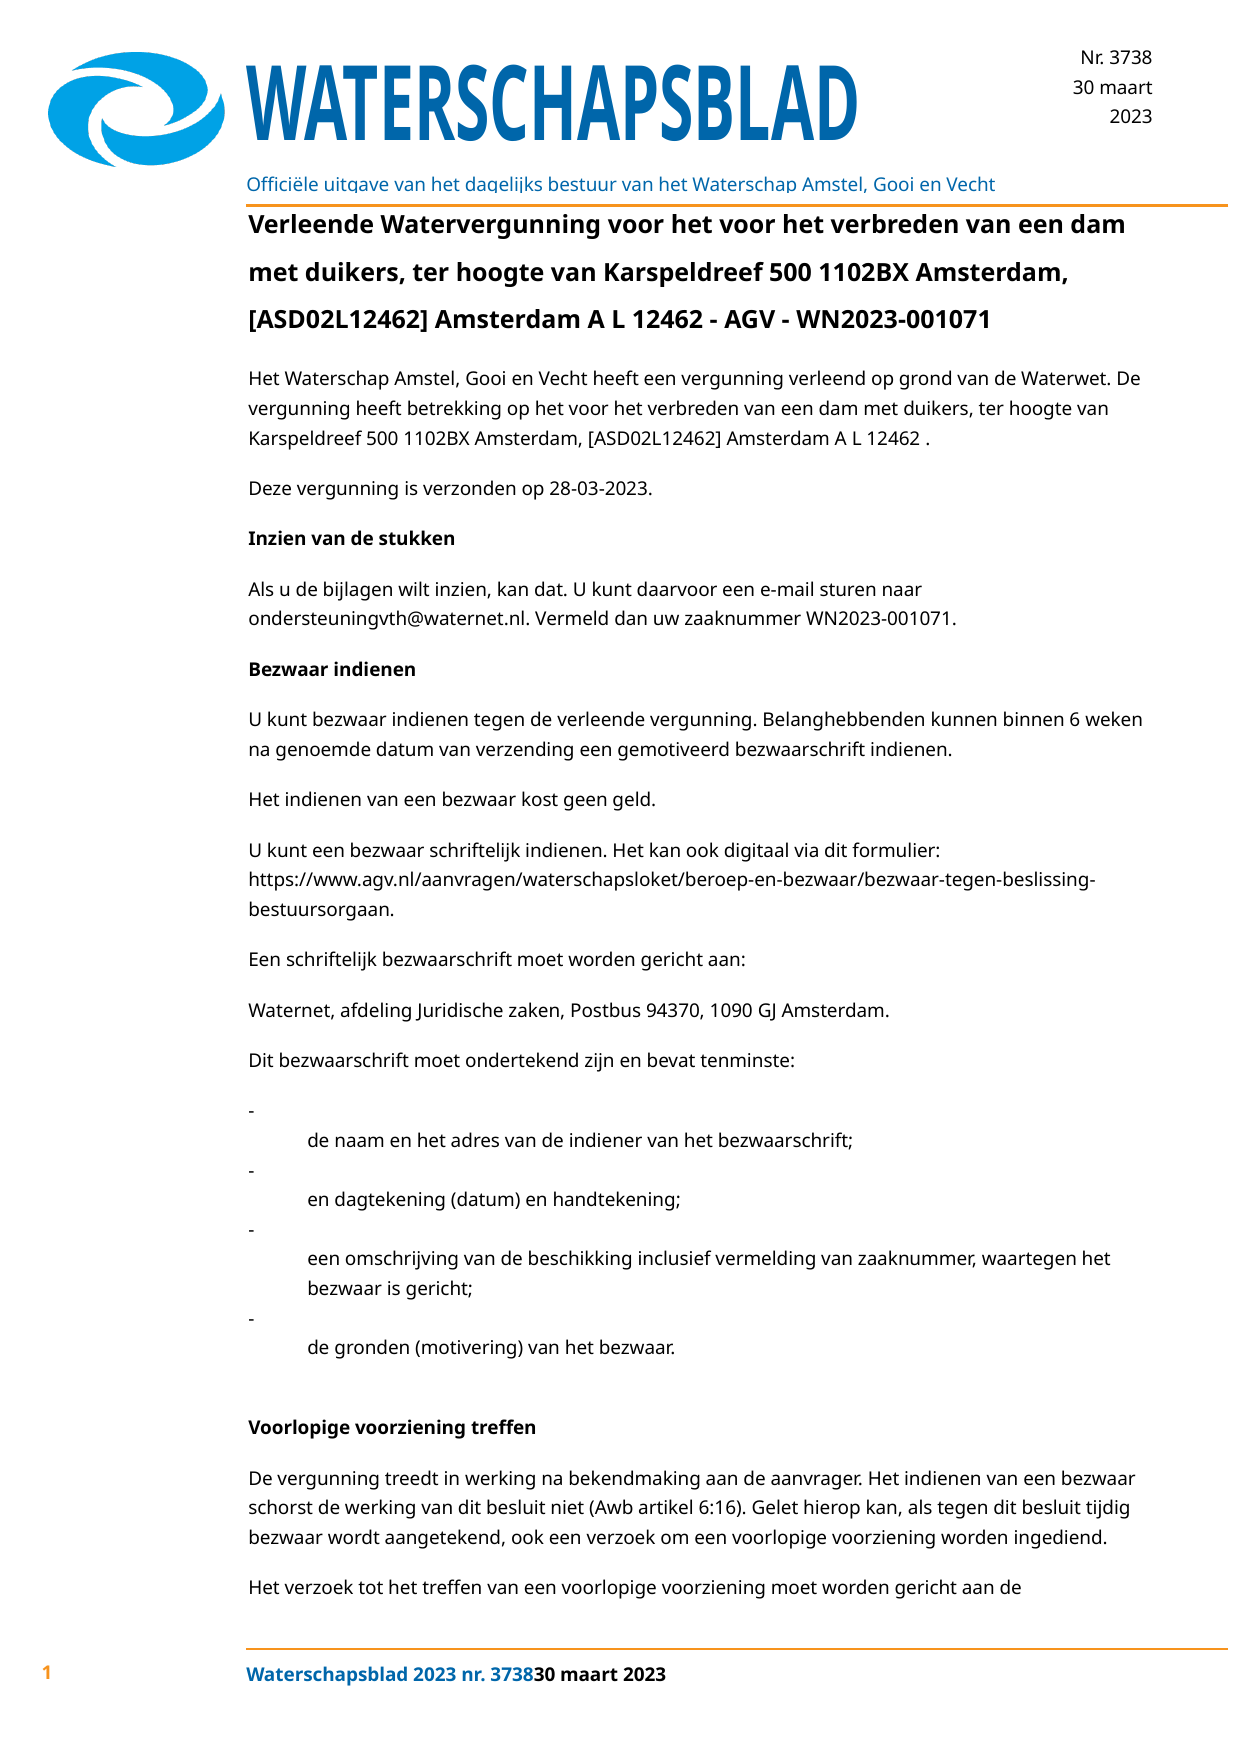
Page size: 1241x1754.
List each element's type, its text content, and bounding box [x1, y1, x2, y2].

list de naam en het adres van de indiener van het bezwaarschrift; [248, 1127, 1152, 1153]
list en dagtekening (datum) en handtekening; [248, 1186, 1152, 1212]
text Verleende Watervergunning voor het voor het verbreden van een dam met duikers, ter hoogte van Karspeldreef 500 1102BX Amsterdam, [ASD02L12462] Amsterdam A L 12462 - AGV - WN2023-001071 [248, 207, 1152, 336]
text Waternet, afdeling Juridische zaken, Postbus 94370, 1090 GJ Amsterdam. [248, 997, 1152, 1022]
picture [41, 47, 231, 172]
text Voorlopige voorziening treffen [248, 1414, 1152, 1440]
text Dit bezwaarschrift moet ondertekend zijn en bevat tenminste: [248, 1047, 1152, 1073]
text Een schriftelijk bezwaarschrift moet worden gericht aan: [248, 946, 1152, 972]
text Het verzoek tot het treffen van een voorlopige voorziening moet worden gericht aan de [248, 1574, 1152, 1600]
text U kunt een bezwaar schriftelijk indienen. Het kan ook digitaal via dit formulier: https://www.agv.nl/aanvragen/waterschapsloket/beroep-en-bezwaar/bezwaar-tegen-beslissing-bestuursorgaan. [248, 837, 1152, 922]
list de gronden (motivering) van het bezwaar. [248, 1334, 1152, 1360]
text U kunt bezwaar indienen tegen de verleende vergunning. Belanghebbenden kunnen binnen 6 weken na genoemde datum van verzending een gemotiveerd bezwaarschrift indienen. [248, 706, 1152, 762]
text Deze vergunning is verzonden op 28-03-2023. [248, 475, 1152, 501]
text Bezwaar indienen [248, 656, 1152, 682]
text Het Waterschap Amstel, Gooi en Vecht heeft een vergunning verleend op grond van de Waterwet. De vergunning heeft betrekking op het voor het verbreden van een dam met duikers, ter hoogte van Karspeldreef 500 1102BX Amsterdam, [ASD02L12462] Amsterdam A L 12462 . [248, 366, 1152, 450]
list een omschrijving van de beschikking inclusief vermelding van zaaknummer, waartegen het bezwaar is gericht; [248, 1246, 1152, 1301]
text Het indienen van een bezwaar kost geen geld. [248, 786, 1152, 812]
text Als u de bijlagen wilt inzien, kan dat. U kunt daarvoor een e-mail sturen naar ondersteuningvth@waternet.nl. Vermeld dan uw zaaknummer WN2023-001071. [248, 576, 1152, 631]
text De vergunning treedt in werking na bekendmaking aan de aanvrager. Het indienen van een bezwaar schorst de werking van dit besluit niet (Awb artikel 6:16). Gelet hierop kan, als tegen dit besluit tijdig bezwaar wordt aangetekend, ook een verzoek om een voorlopige voorziening worden ingediend. [248, 1465, 1152, 1549]
text Inzien van de stukken [248, 526, 1152, 551]
